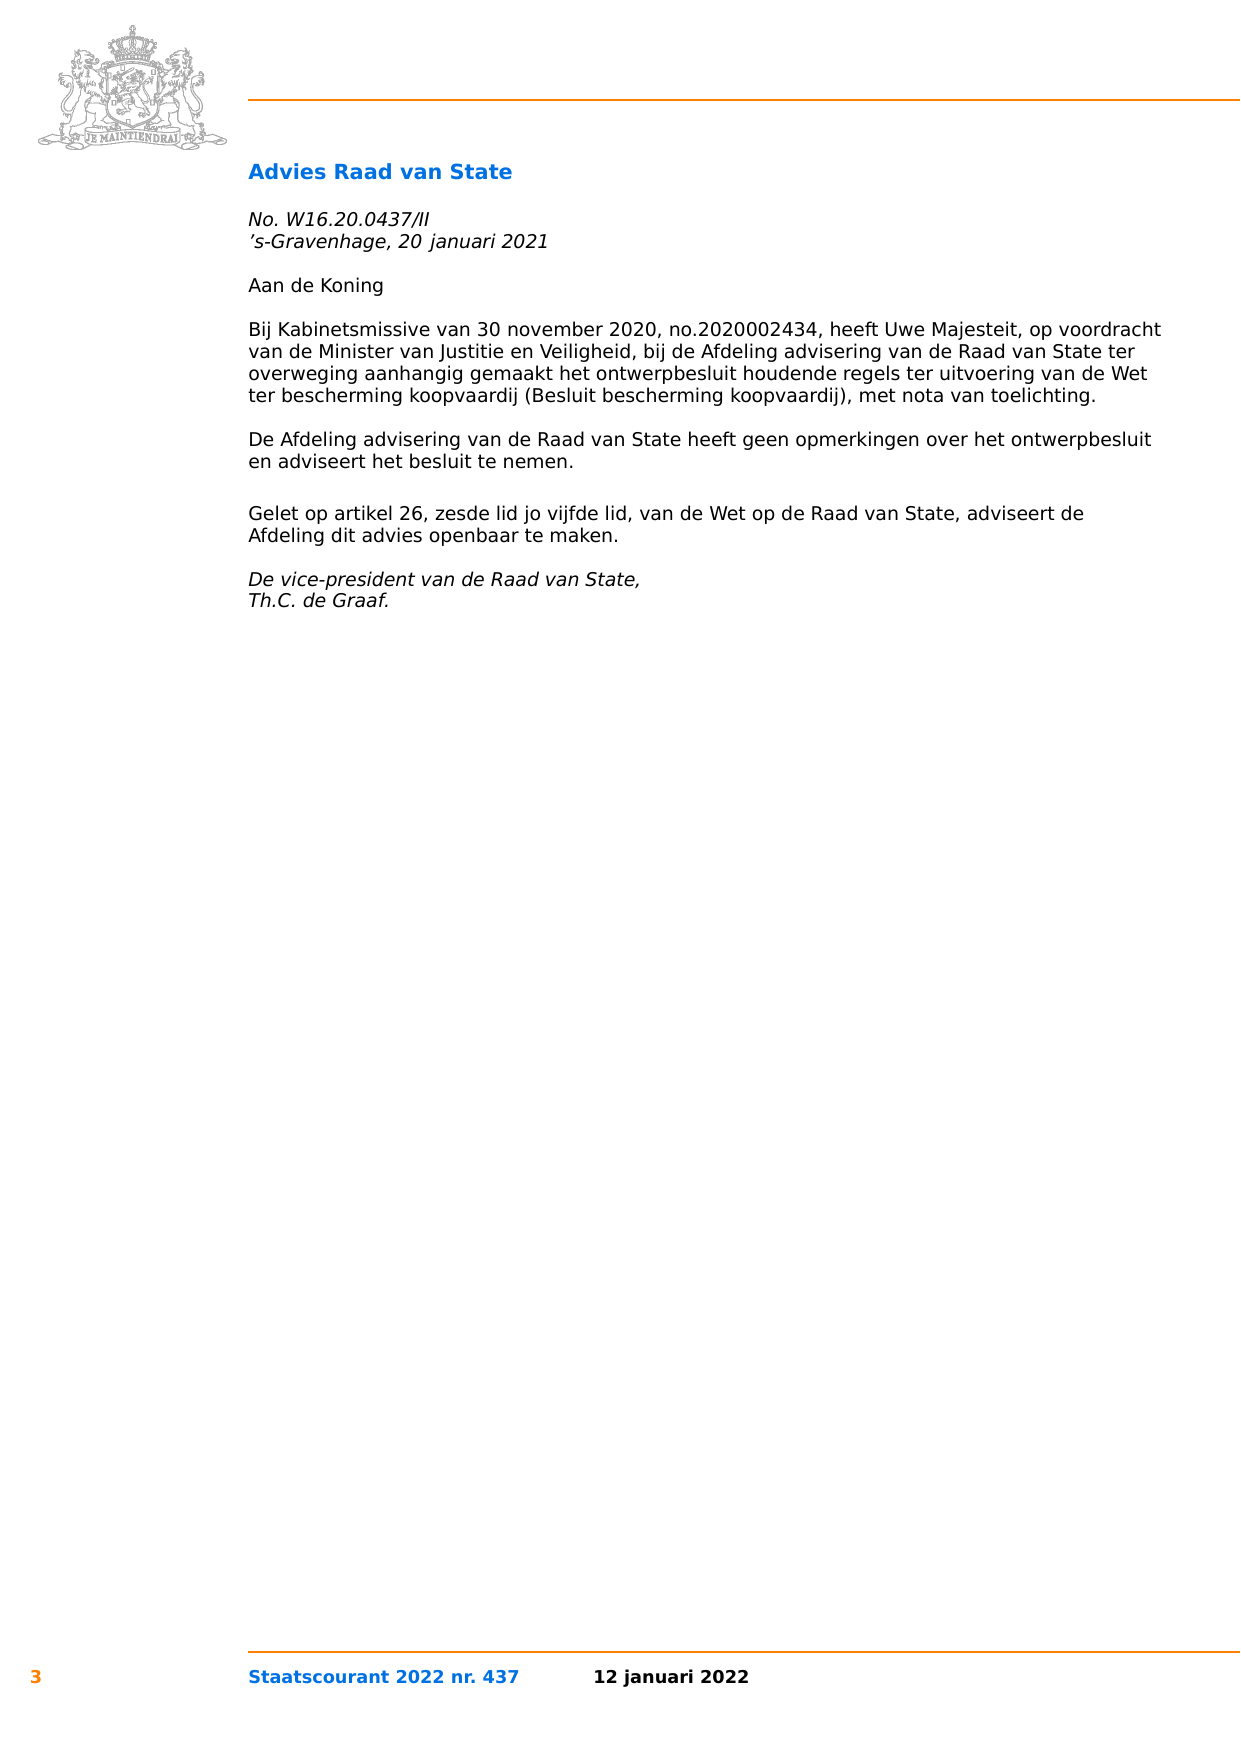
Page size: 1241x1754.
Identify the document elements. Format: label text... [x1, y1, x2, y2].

text De Afdeling advisering van de Raad van State heeft geen opmerkingen over het ontwerpbesluit en adviseert het besluit te nemen. [248, 429, 1163, 473]
text Bij Kabinetsmissive van 30 november 2020, no.2020002434, heeft Uwe Majesteit, op voordracht van de Minister van Justitie en Veiligheid, bij de Afdeling advisering van de Raad van State ter overweging aanhangig gemaakt het ontwerpbesluit houdende regels ter uitvoering van de Wet ter bescherming koopvaardij (Besluit bescherming koopvaardij), met nota van toelichting. [248, 319, 1163, 407]
text De vice-president van de Raad van State, Th.C. de Graaf. [248, 568, 1163, 612]
text Aan de Koning [248, 275, 1163, 297]
text ’s-Gravenhage, 20 januari 2021 [248, 231, 1163, 253]
text No. W16.20.0437/II [248, 209, 1163, 231]
picture [38, 25, 227, 150]
text Gelet op artikel 26, zesde lid jo vijfde lid, van de Wet op de Raad van State, adviseert de Afdeling dit advies openbaar te maken. [248, 503, 1163, 547]
subtitle Advies Raad van State [248, 160, 1163, 184]
